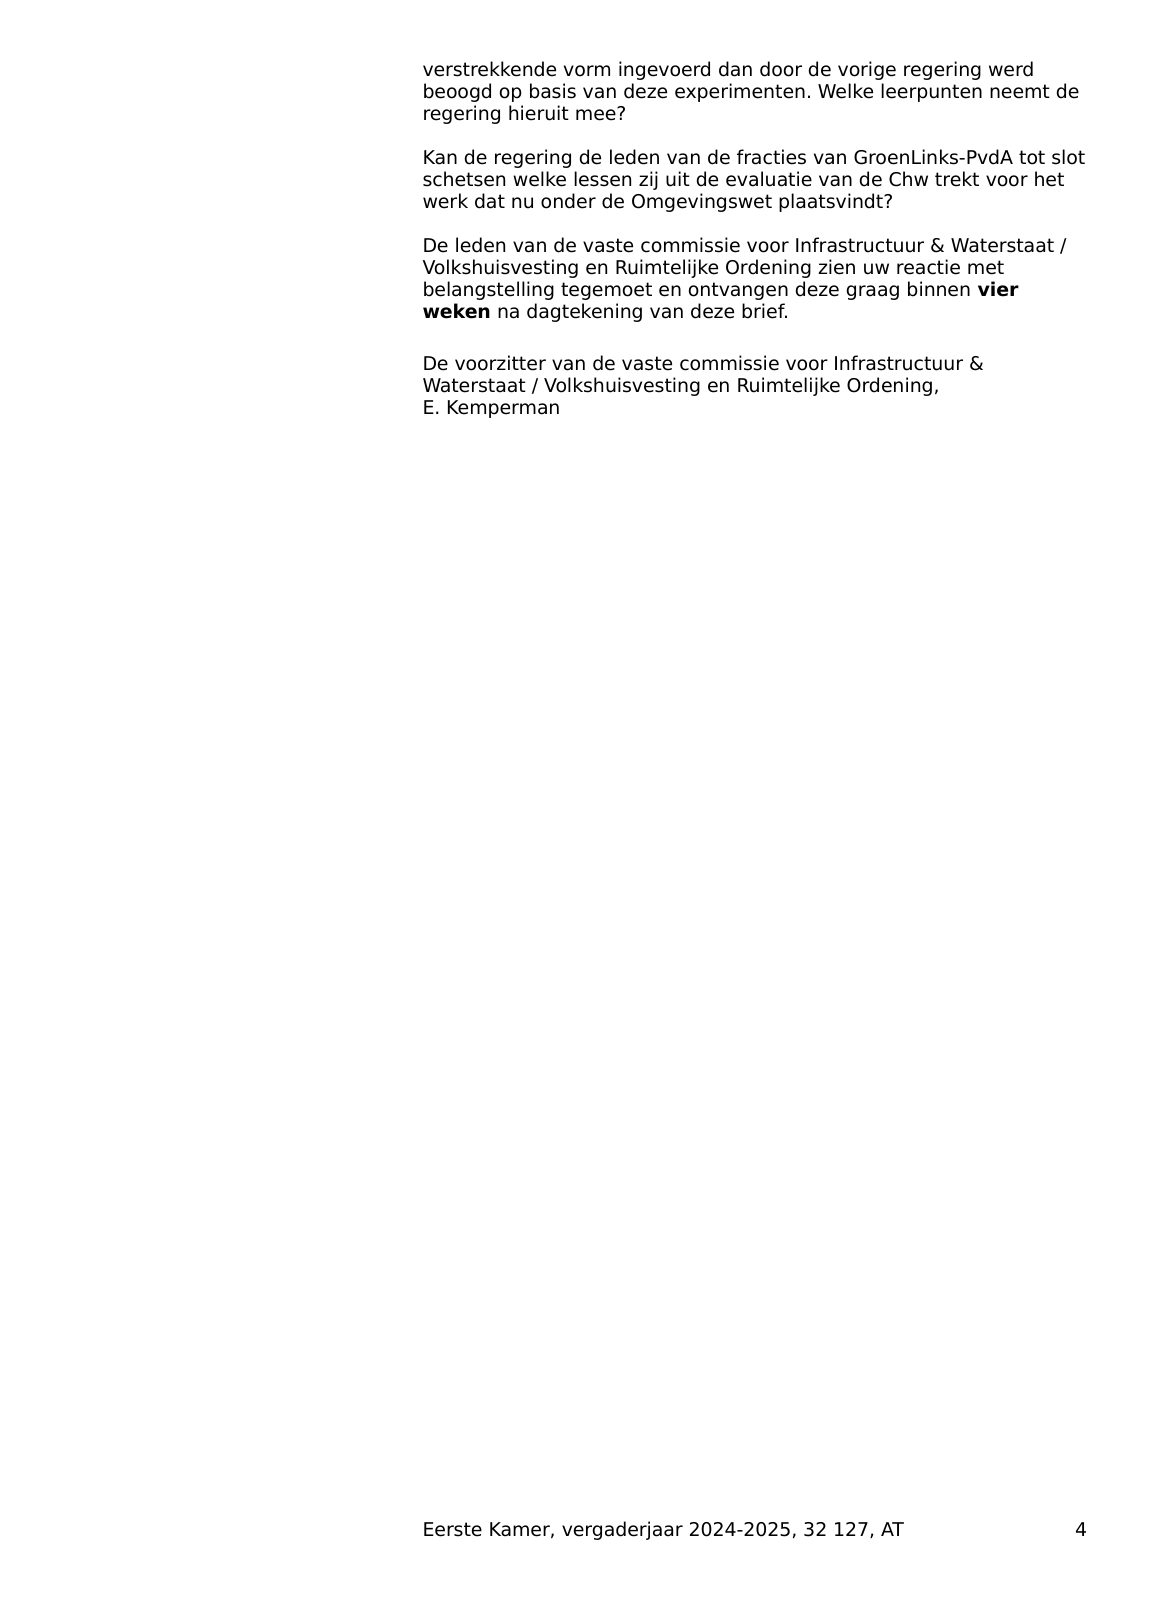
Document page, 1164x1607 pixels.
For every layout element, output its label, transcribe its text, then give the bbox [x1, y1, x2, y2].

text Kan de regering de leden van de fracties van GroenLinks-PvdA tot slot schetsen welke lessen zij uit de evaluatie van de Chw trekt voor het werk dat nu onder de Omgevingswet plaatsvindt? [422, 147, 1087, 213]
text De leden van de vaste commissie voor Infrastructuur & Waterstaat / Volkshuisvesting en Ruimtelijke Ordening zien uw reactie met belangstelling tegemoet en ontvangen deze graag binnen vier weken na dagtekening van deze brief. [422, 235, 1087, 323]
text verstrekkende vorm ingevoerd dan door de vorige regering werd beoogd op basis van deze experimenten. Welke leerpunten neemt de regering hieruit mee? [422, 59, 1087, 125]
text De voorzitter van de vaste commissie voor Infrastructuur & Waterstaat / Volkshuisvesting en Ruimtelijke Ordening, E. Kemperman [422, 353, 1087, 419]
